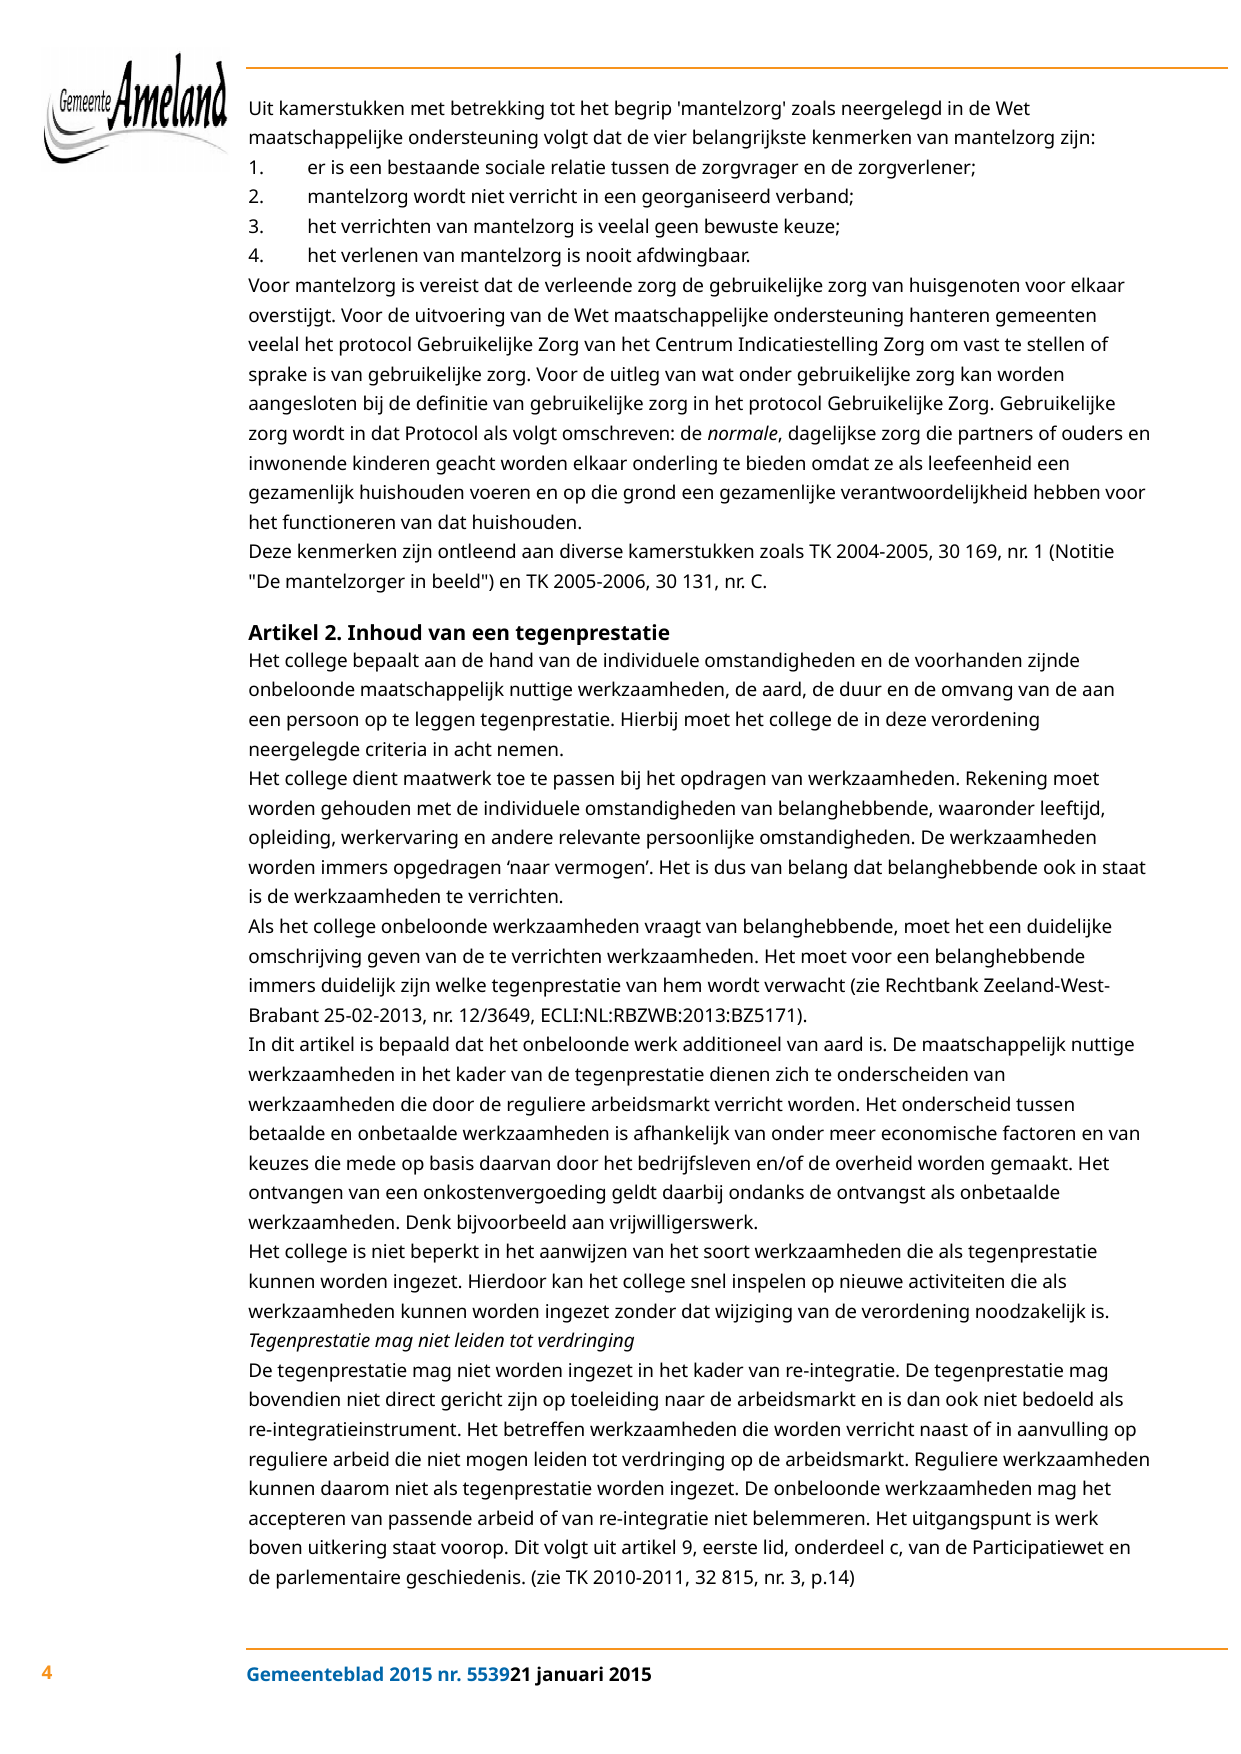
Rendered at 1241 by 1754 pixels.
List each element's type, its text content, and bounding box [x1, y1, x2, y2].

text Tegenprestatie mag niet leiden tot verdringing [248, 1327, 1152, 1353]
picture [41, 47, 231, 172]
text Voor mantelzorg is vereist dat de verleende zorg de gebruikelijke zorg van huisgenoten voor elkaar overstijgt. Voor de uitvoering van de Wet maatschappelijke ondersteuning hanteren gemeenten veelal het protocol Gebruikelijke Zorg van het Centrum Indicatiestelling Zorg om vast te stellen of sprake is van gebruikelijke zorg. Voor de uitleg van wat onder gebruikelijke zorg kan worden aangesloten bij de definitie van gebruikelijke zorg in het protocol Gebruikelijke Zorg. Gebruikelijke zorg wordt in dat Protocol als volgt omschreven: de normale, dagelijkse zorg die partners of ouders en inwonende kinderen geacht worden elkaar onderling te bieden omdat ze als leefeenheid een gezamenlijk huishouden voeren en op die grond een gezamenlijke verantwoordelijkheid hebben voor het functioneren van dat huishouden. [248, 272, 1152, 535]
text De tegenprestatie mag niet worden ingezet in het kader van re-integratie. De tegenprestatie mag bovendien niet direct gericht zijn op toeleiding naar de arbeidsmarkt en is dan ook niet bedoeld als re-integratieinstrument. Het betreffen werkzaamheden die worden verricht naast of in aanvulling op reguliere arbeid die niet mogen leiden tot verdringing op de arbeidsmarkt. Reguliere werkzaamheden kunnen daarom niet als tegenprestatie worden ingezet. De onbeloonde werkzaamheden mag het accepteren van passende arbeid of van re-integratie niet belemmeren. Het uitgangspunt is werk boven uitkering staat voorop. Dit volgt uit artikel 9, eerste lid, onderdeel c, van de Participatiewet en de parlementaire geschiedenis. (zie TK 2010-2011, 32 815, nr. 3, p.14) [248, 1357, 1152, 1590]
list het verrichten van mantelzorg is veelal geen bewuste keuze; [248, 213, 1152, 239]
text Deze kenmerken zijn ontleend aan diverse kamerstukken zoals TK 2004-2005, 30 169, nr. 1 (Notitie "De mantelzorger in beeld") en TK 2005-2006, 30 131, nr. C. [248, 538, 1152, 594]
text Uit kamerstukken met betrekking tot het begrip 'mantelzorg' zoals neergelegd in de Wet maatschappelijke ondersteuning volgt dat de vier belangrijkste kenmerken van mantelzorg zijn: [248, 95, 1152, 150]
list mantelzorg wordt niet verricht in een georganiseerd verband; [248, 183, 1152, 209]
list er is een bestaande sociale relatie tussen de zorgvrager en de zorgverlener; [248, 154, 1152, 180]
list het verlenen van mantelzorg is nooit afdwingbaar. [248, 243, 1152, 268]
text Artikel 2. Inhoud van een tegenprestatie [248, 618, 1152, 647]
text Het college bepaalt aan de hand van de individuele omstandigheden en de voorhanden zijnde onbeloonde maatschappelijk nuttige werkzaamheden, de aard, de duur en de omvang van de aan een persoon op te leggen tegenprestatie. Hierbij moet het college de in deze verordening neergelegde criteria in acht nemen. [248, 647, 1152, 761]
text Het college is niet beperkt in het aanwijzen van het soort werkzaamheden die als tegenprestatie kunnen worden ingezet. Hierdoor kan het college snel inspelen op nieuwe activiteiten die als werkzaamheden kunnen worden ingezet zonder dat wijziging van de verordening noodzakelijk is. [248, 1239, 1152, 1323]
text In dit artikel is bepaald dat het onbeloonde werk additioneel van aard is. De maatschappelijk nuttige werkzaamheden in het kader van de tegenprestatie dienen zich te onderscheiden van werkzaamheden die door de reguliere arbeidsmarkt verricht worden. Het onderscheid tussen betaalde en onbetaalde werkzaamheden is afhankelijk van onder meer economische factoren en van keuzes die mede op basis daarvan door het bedrijfsleven en/of de overheid worden gemaakt. Het ontvangen van een onkostenvergoeding geldt daarbij ondanks de ontvangst als onbetaalde werkzaamheden. Denk bijvoorbeeld aan vrijwilligerswerk. [248, 1032, 1152, 1235]
text Het college dient maatwerk toe te passen bij het opdragen van werkzaamheden. Rekening moet worden gehouden met de individuele omstandigheden van belanghebbende, waaronder leeftijd, opleiding, werkervaring en andere relevante persoonlijke omstandigheden. De werkzaamheden worden immers opgedragen ‘naar vermogen’. Het is dus van belang dat belanghebbende ook in staat is de werkzaamheden te verrichten. [248, 765, 1152, 909]
text Als het college onbeloonde werkzaamheden vraagt van belanghebbende, moet het een duidelijke omschrijving geven van de te verrichten werkzaamheden. Het moet voor een belanghebbende immers duidelijk zijn welke tegenprestatie van hem wordt verwacht (zie Rechtbank Zeeland-West-Brabant 25-02-2013, nr. 12/3649, ECLI:NL:RBZWB:2013:BZ5171). [248, 913, 1152, 1028]
